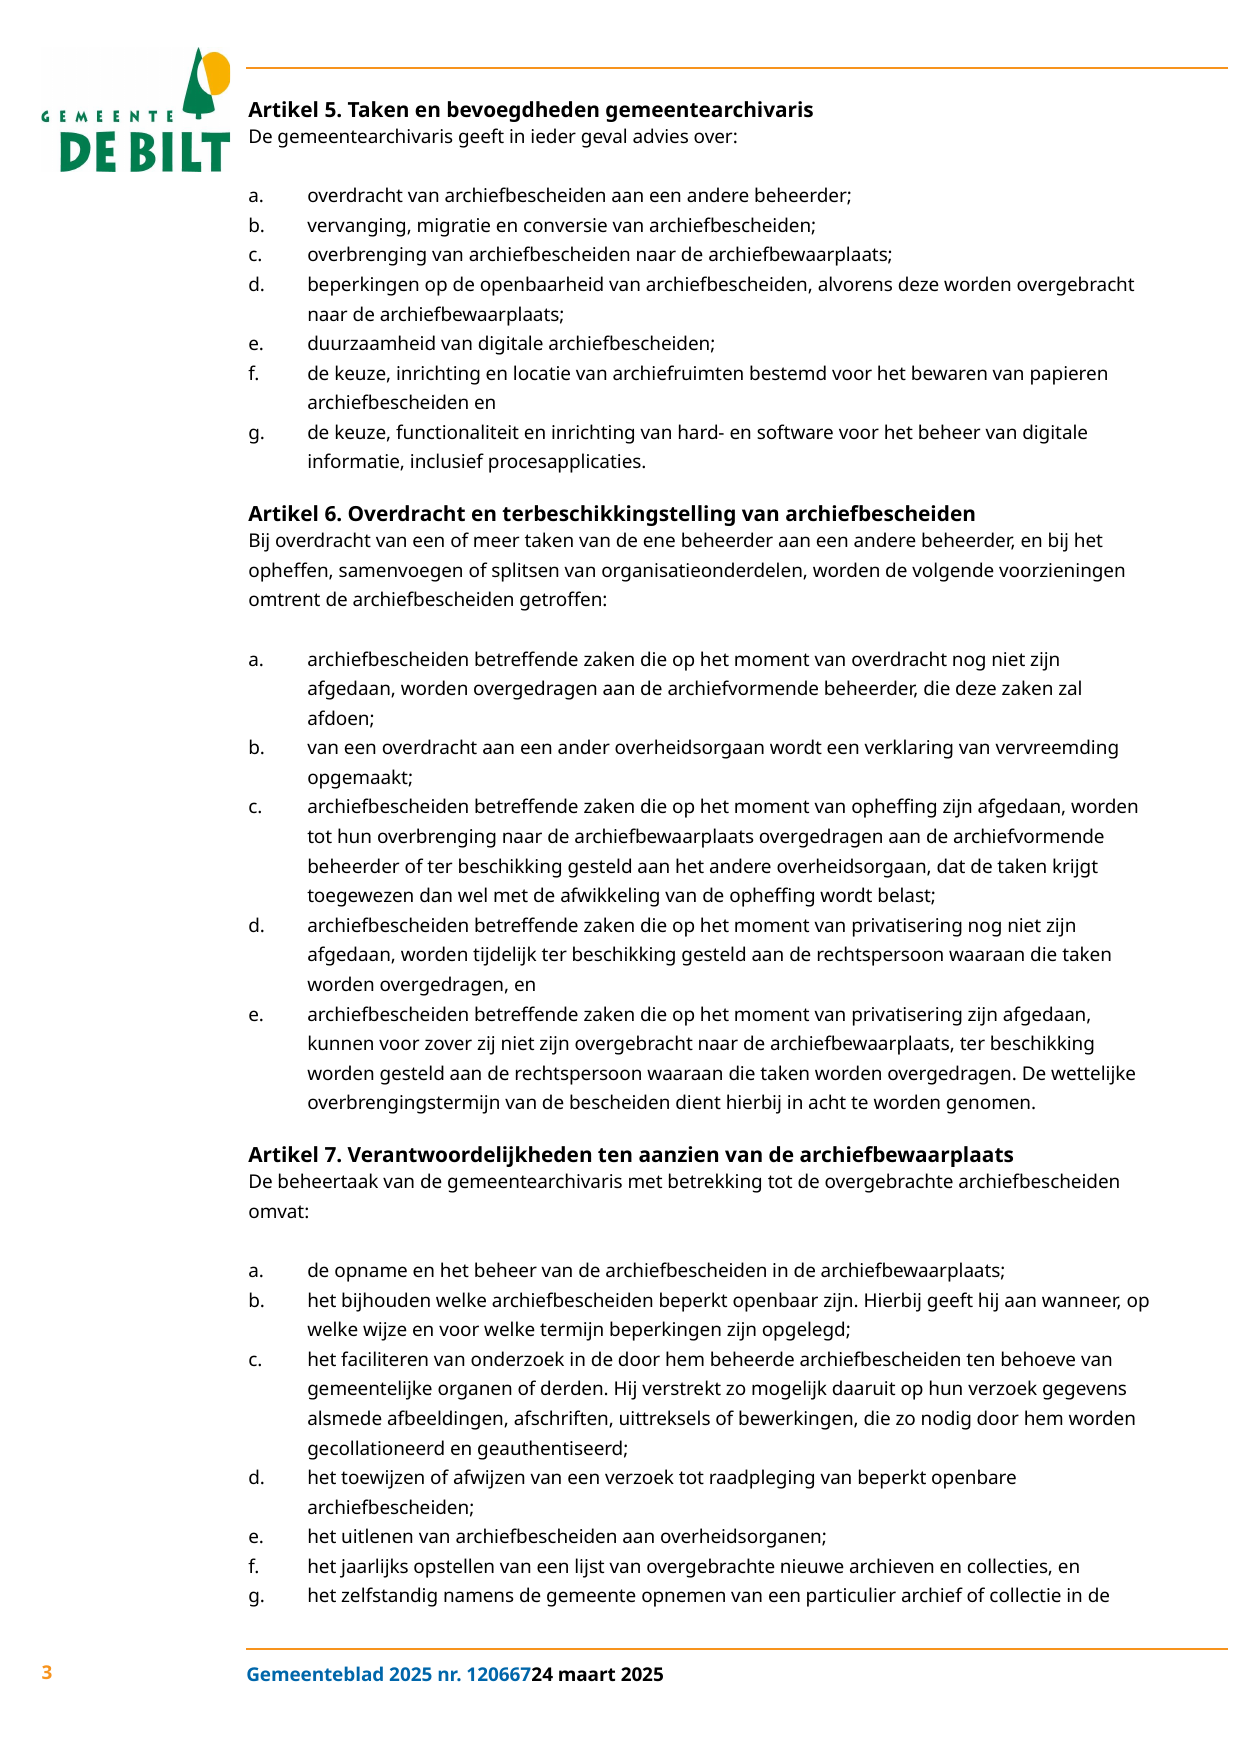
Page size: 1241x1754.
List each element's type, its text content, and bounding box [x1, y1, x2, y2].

list archiefbescheiden betreffende zaken die op het moment van overdracht nog niet zijn afgedaan, worden overgedragen aan de archiefvormende beheerder, die deze zaken zal afdoen; [248, 646, 1152, 731]
text De beheertaak van de gemeentearchivaris met betrekking tot de overgebrachte archiefbescheiden omvat: [248, 1168, 1152, 1224]
text Artikel 7. Verantwoordelijkheden ten aanzien van de archiefbewaarplaats [248, 1140, 1152, 1168]
list de opname en het beheer van de archiefbescheiden in de archiefbewaarplaats; [248, 1257, 1152, 1283]
list vervanging, migratie en conversie van archiefbescheiden; [248, 212, 1152, 238]
list archiefbescheiden betreffende zaken die op het moment van opheffing zijn afgedaan, worden tot hun overbrenging naar de archiefbewaarplaats overgedragen aan de archiefvormende beheerder of ter beschikking gesteld aan het andere overheidsorgaan, dat de taken krijgt toegewezen dan wel met de afwikkeling van de opheffing wordt belast; [248, 794, 1152, 908]
list beperkingen op de openbaarheid van archiefbescheiden, alvorens deze worden overgebracht naar de archiefbewaarplaats; [248, 271, 1152, 326]
list duurzaamheid van digitale archiefbescheiden; [248, 330, 1152, 356]
list archiefbescheiden betreffende zaken die op het moment van privatisering nog niet zijn afgedaan, worden tijdelijk ter beschikking gesteld aan de rechtspersoon waaraan die taken worden overgedragen, en [248, 912, 1152, 997]
text De gemeentearchivaris geeft in ieder geval advies over: [248, 123, 1152, 149]
text Artikel 5. Taken en bevoegdheden gemeentearchivaris [248, 95, 1152, 123]
list het jaarlijks opstellen van een lijst van overgebrachte nieuwe archieven en collecties, en [248, 1553, 1152, 1579]
list het uitlenen van archiefbescheiden aan overheidsorganen; [248, 1523, 1152, 1549]
text Artikel 6. Overdracht en terbeschikkingstelling van archiefbescheiden [248, 499, 1152, 527]
list de keuze, functionaliteit en inrichting van hard- en software voor het beheer van digitale informatie, inclusief procesapplicaties. [248, 419, 1152, 474]
list van een overdracht aan een ander overheidsorgaan wordt een verklaring van vervreemding opgemaakt; [248, 734, 1152, 790]
list overdracht van archiefbescheiden aan een andere beheerder; [248, 182, 1152, 208]
picture [41, 47, 231, 172]
list archiefbescheiden betreffende zaken die op het moment van privatisering zijn afgedaan, kunnen voor zover zij niet zijn overgebracht naar de archiefbewaarplaats, ter beschikking worden gesteld aan de rechtspersoon waaraan die taken worden overgedragen. De wettelijke overbrengingstermijn van de bescheiden dient hierbij in acht te worden genomen. [248, 1001, 1152, 1115]
list de keuze, inrichting en locatie van archiefruimten bestemd voor het bewaren van papieren archiefbescheiden en [248, 360, 1152, 415]
list het bijhouden welke archiefbescheiden beperkt openbaar zijn. Hierbij geeft hij aan wanneer, op welke wijze en voor welke termijn beperkingen zijn opgelegd; [248, 1287, 1152, 1342]
list het toewijzen of afwijzen van een verzoek tot raadpleging van beperkt openbare archiefbescheiden; [248, 1464, 1152, 1519]
list het faciliteren van onderzoek in de door hem beheerde archiefbescheiden ten behoeve van gemeentelijke organen of derden. Hij verstrekt zo mogelijk daaruit op hun verzoek gegevens alsmede afbeeldingen, afschriften, uittreksels of bewerkingen, die zo nodig door hem worden gecollationeerd en geauthentiseerd; [248, 1346, 1152, 1460]
list het zelfstandig namens de gemeente opnemen van een particulier archief of collectie in de [248, 1583, 1152, 1608]
list overbrenging van archiefbescheiden naar de archiefbewaarplaats; [248, 242, 1152, 267]
text Bij overdracht van een of meer taken van de ene beheerder aan een andere beheerder, en bij het opheffen, samenvoegen of splitsen van organisatieonderdelen, worden de volgende voorzieningen omtrent de archiefbescheiden getroffen: [248, 527, 1152, 612]
